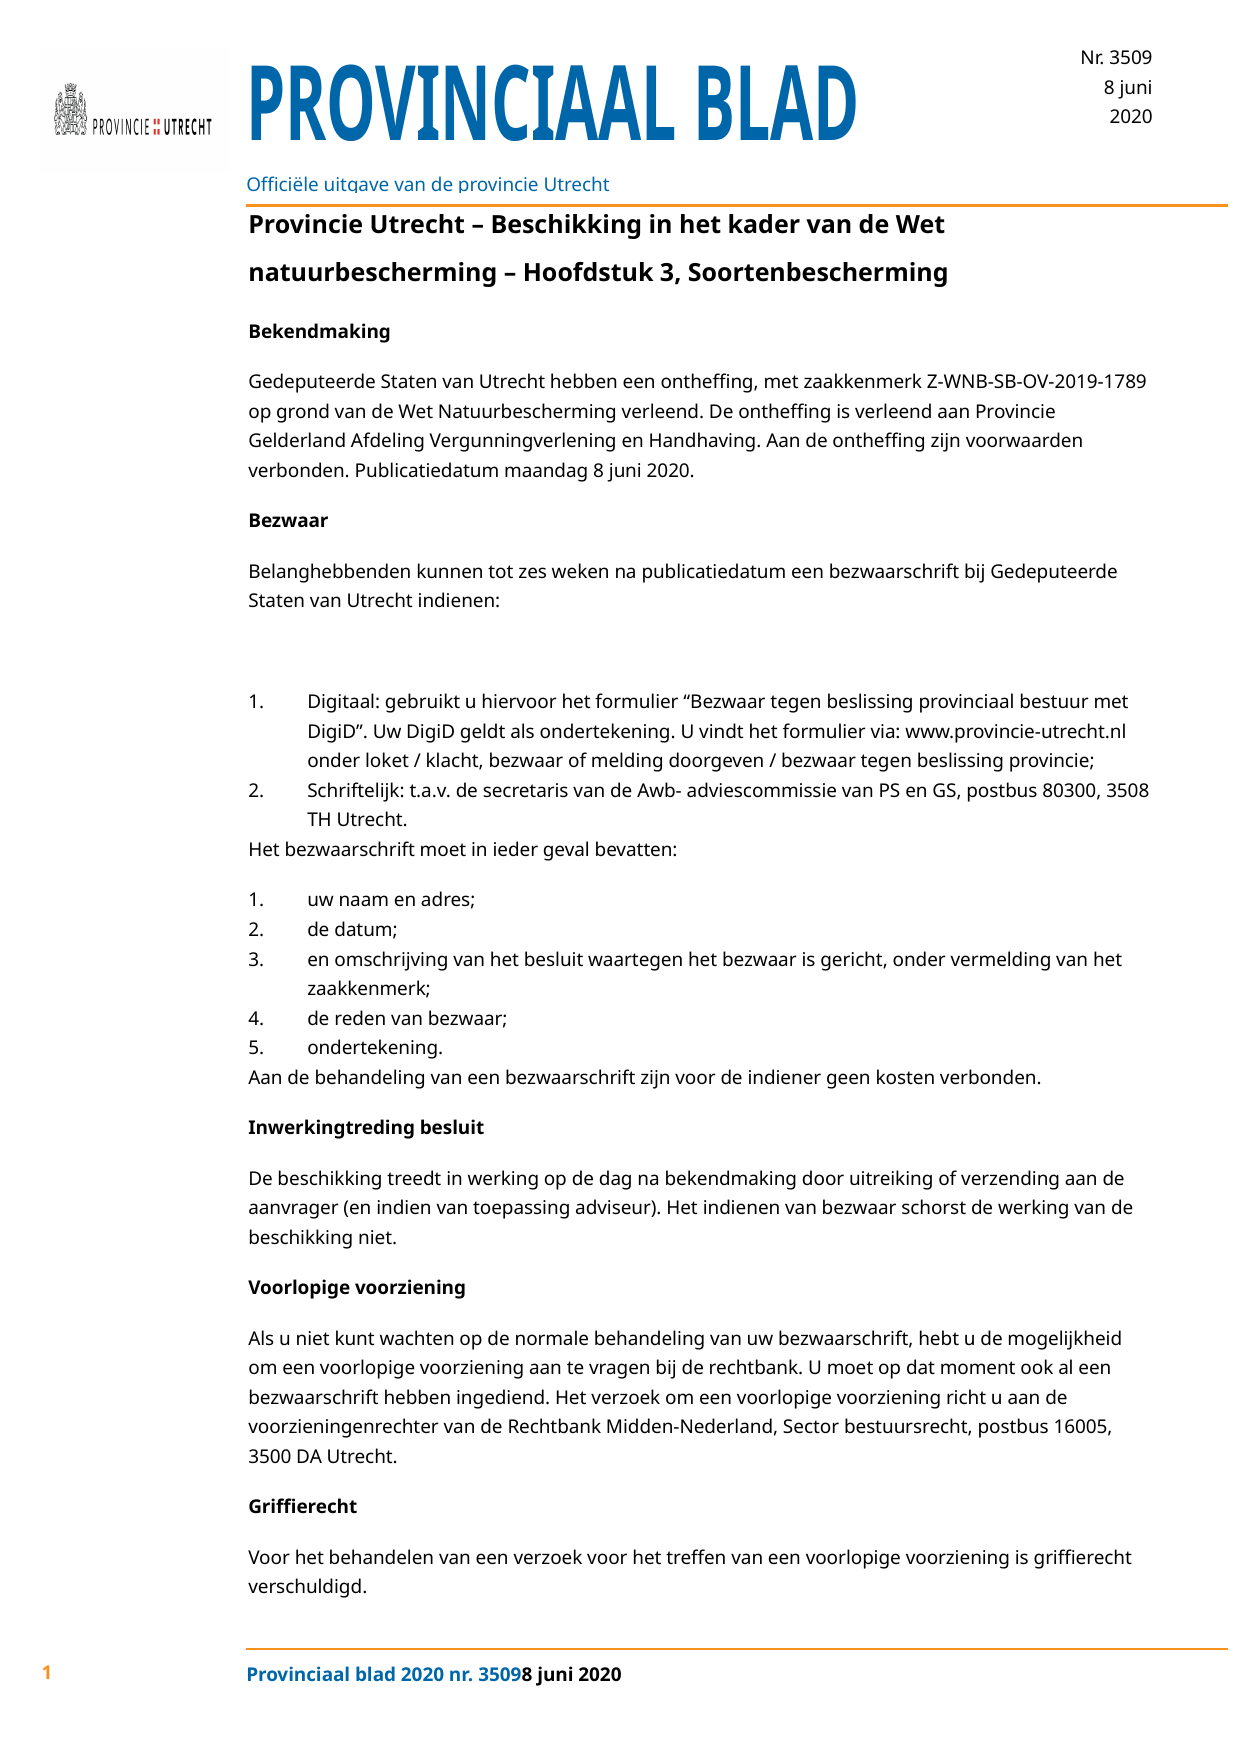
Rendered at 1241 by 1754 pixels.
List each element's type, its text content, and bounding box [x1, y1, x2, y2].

list de datum; [248, 916, 1152, 942]
text Bezwaar [248, 507, 1152, 533]
text Gedeputeerde Staten van Utrecht hebben een ontheffing, met zaakkenmerk Z-WNB-SB-OV-2019-1789 op grond van de Wet Natuurbescherming verleend. De ontheffing is verleend aan Provincie Gelderland Afdeling Vergunningverlening en Handhaving. Aan de ontheffing zijn voorwaarden verbonden. Publicatiedatum maandag 8 juni 2020. [248, 368, 1152, 483]
list Digitaal: gebruikt u hiervoor het formulier “Bezwaar tegen beslissing provinciaal bestuur met DigiD”. Uw DigiD geldt als ondertekening. U vindt het formulier via: www.provincie-utrecht.nl onder loket / klacht, bezwaar of melding doorgeven / bezwaar tegen beslissing provincie; [248, 688, 1152, 773]
list uw naam en adres; [248, 887, 1152, 912]
list de reden van bezwaar; [248, 1005, 1152, 1031]
text Belanghebbenden kunnen tot zes weken na publicatiedatum een bezwaarschrift bij Gedeputeerde Staten van Utrecht indienen: [248, 558, 1152, 613]
text Als u niet kunt wachten op de normale behandeling van uw bezwaarschrift, hebt u de mogelijkheid om een voorlopige voorziening aan te vragen bij de rechtbank. U moet op dat moment ook al een bezwaarschrift hebben ingediend. Het verzoek om een voorlopige voorziening richt u aan de voorzieningenrechter van de Rechtbank Midden-Nederland, Sector bestuursrecht, postbus 16005, 3500 DA Utrecht. [248, 1325, 1152, 1469]
text Voor het behandelen van een verzoek voor het treffen van een voorlopige voorziening is griffierecht verschuldigd. [248, 1544, 1152, 1599]
text Bekendmaking [248, 318, 1152, 344]
text Aan de behandeling van een bezwaarschrift zijn voor de indiener geen kosten verbonden. [248, 1064, 1152, 1090]
list en omschrijving van het besluit waartegen het bezwaar is gericht, onder vermelding van het zaakkenmerk; [248, 946, 1152, 1001]
text Voorlopige voorziening [248, 1274, 1152, 1300]
picture [41, 47, 231, 172]
list ondertekening. [248, 1034, 1152, 1060]
text De beschikking treedt in werking op de dag na bekendmaking door uitreiking of verzending aan de aanvrager (en indien van toepassing adviseur). Het indienen van bezwaar schorst de werking van de beschikking niet. [248, 1165, 1152, 1250]
list Schriftelijk: t.a.v. de secretaris van de Awb- adviescommissie van PS en GS, postbus 80300, 3508 TH Utrecht. [248, 777, 1152, 832]
text Griffierecht [248, 1494, 1152, 1519]
text Provincie Utrecht – Beschikking in het kader van de Wet natuurbescherming – Hoofdstuk 3, Soortenbescherming [248, 207, 1152, 288]
text Het bezwaarschrift moet in ieder geval bevatten: [248, 836, 1152, 862]
text Inwerkingtreding besluit [248, 1114, 1152, 1140]
